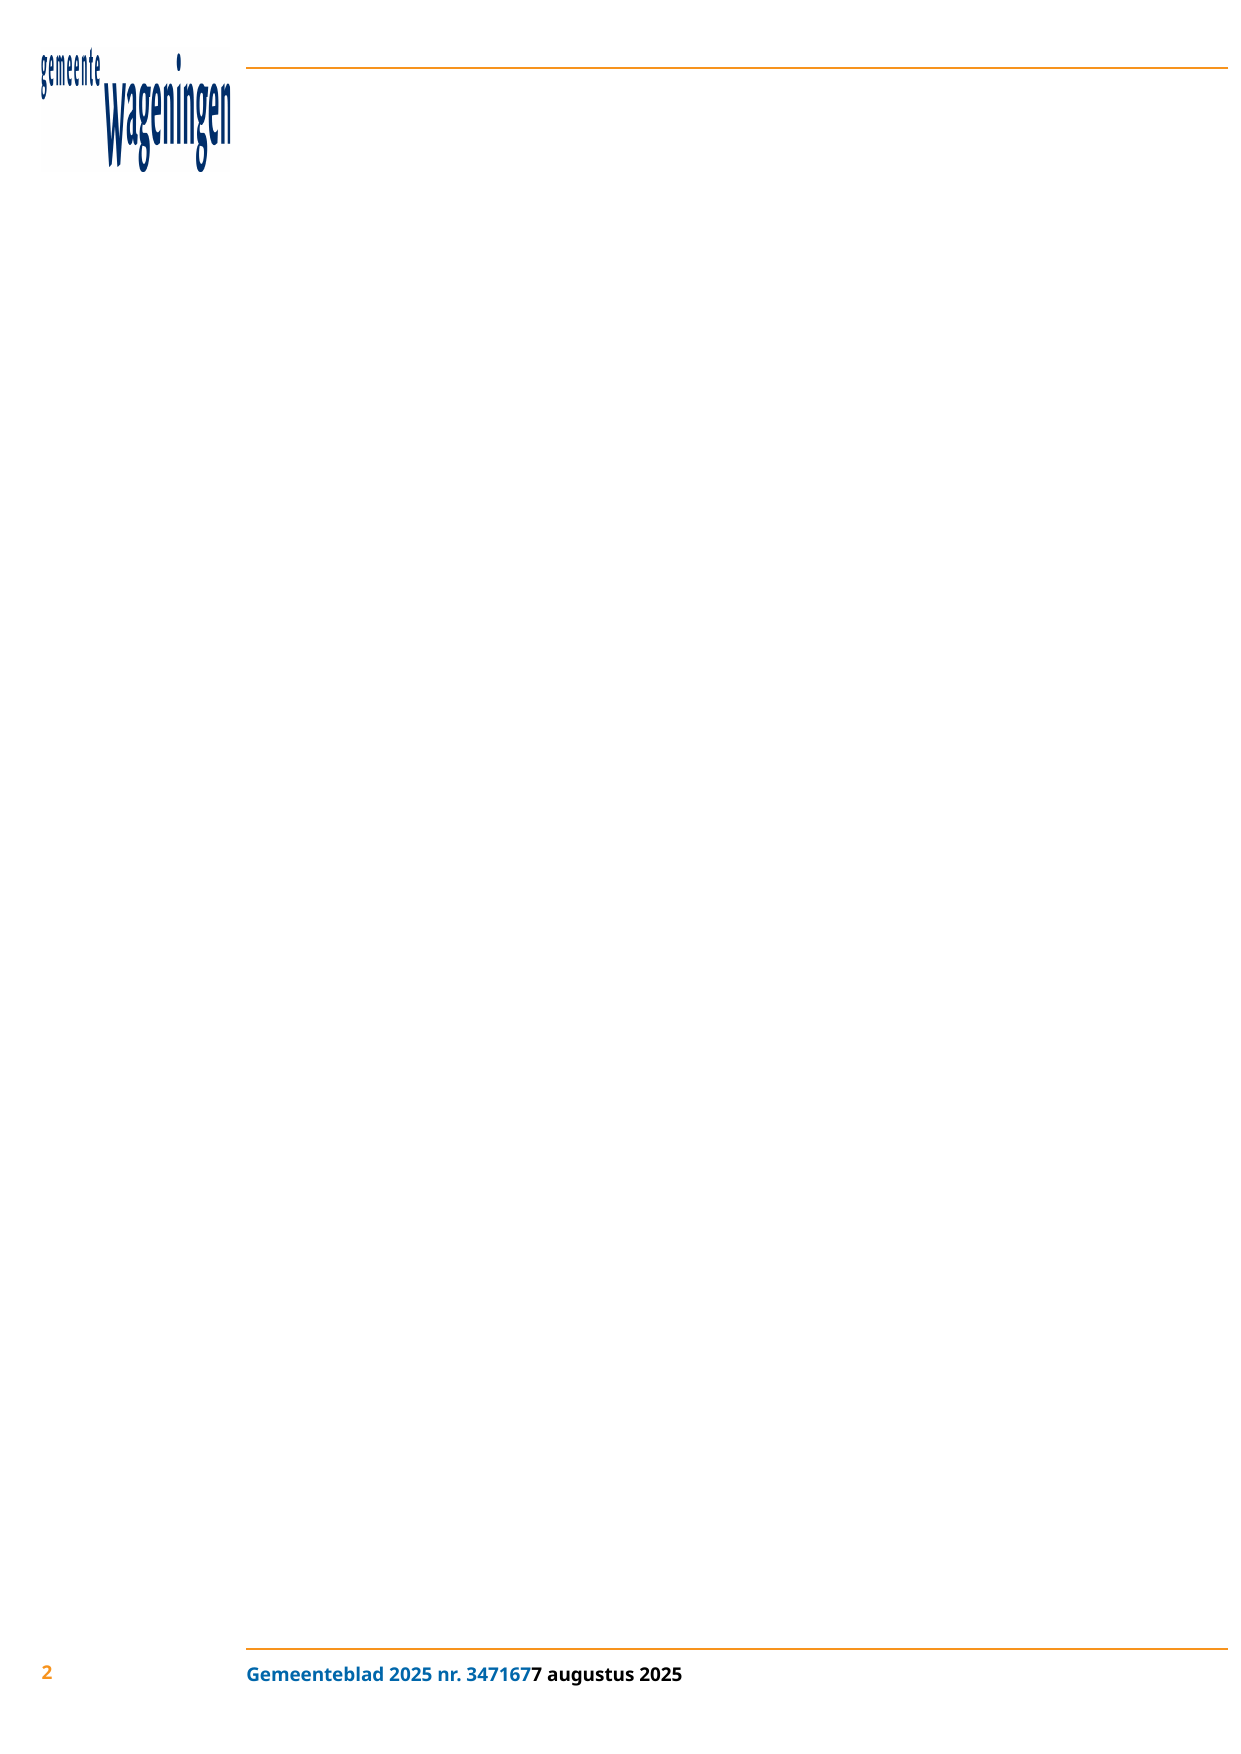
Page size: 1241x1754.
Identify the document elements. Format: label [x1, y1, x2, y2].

picture [41, 47, 231, 172]
